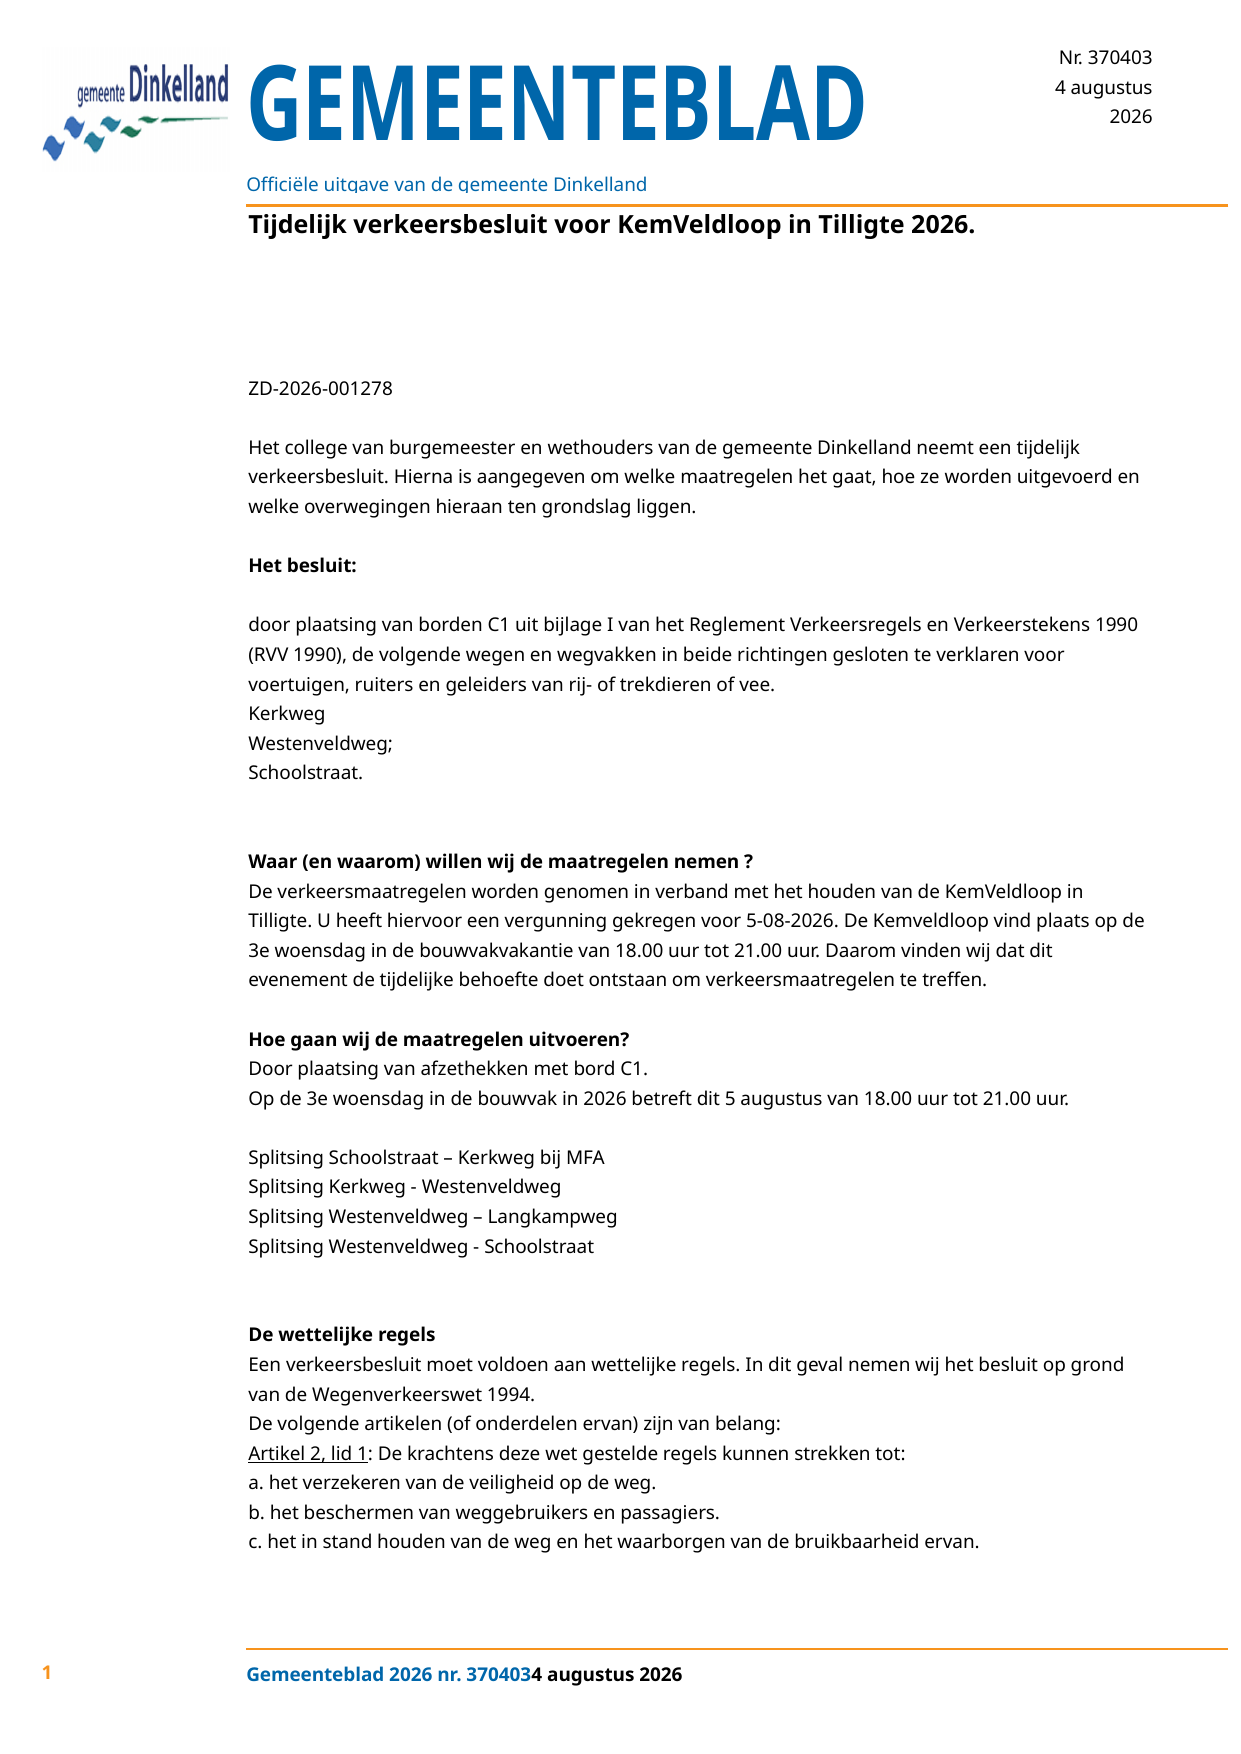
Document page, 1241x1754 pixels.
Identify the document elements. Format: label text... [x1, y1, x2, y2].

text c. het in stand houden van de weg en het waarborgen van de bruikbaarheid ervan. [248, 1529, 1152, 1554]
text Westenveldweg; [248, 730, 1152, 756]
text Op de 3e woensdag in de bouwvak in 2026 betreft dit 5 augustus van 18.00 uur tot 21.00 uur. [248, 1085, 1152, 1111]
text Kerkweg [248, 700, 1152, 726]
text Waar (en waarom) willen wij de maatregelen nemen ? [248, 848, 1152, 874]
text a. het verzekeren van de veiligheid op de weg. [248, 1469, 1152, 1495]
text Splitsing Kerkweg - Westenveldweg [248, 1174, 1152, 1199]
text Tijdelijk verkeersbesluit voor KemVeldloop in Tilligte 2026. [248, 207, 1152, 241]
text Het besluit: [248, 552, 1152, 578]
text van de Wegenverkeerswet 1994. [248, 1381, 1152, 1406]
text Hoe gaan wij de maatregelen uitvoeren? [248, 1026, 1152, 1051]
picture [41, 47, 231, 172]
text Splitsing Westenveldweg – Langkampweg [248, 1203, 1152, 1229]
text Een verkeersbesluit moet voldoen aan wettelijke regels. In dit geval nemen wij het besluit op grond [248, 1351, 1152, 1377]
text ZD-2026-001278 [248, 375, 1152, 401]
text Artikel 2, lid 1: De krachtens deze wet gestelde regels kunnen strekken tot: [248, 1440, 1152, 1466]
text door plaatsing van borden C1 uit bijlage I van het Reglement Verkeersregels en Verkeerstekens 1990 (RVV 1990), de volgende wegen en wegvakken in beide richtingen gesloten te verklaren voor voertuigen, ruiters en geleiders van rij- of trekdieren of vee. [248, 612, 1152, 696]
text De verkeersmaatregelen worden genomen in verband met het houden van de KemVeldloop in Tilligte. U heeft hiervoor een vergunning gekregen voor 5-08-2026. De Kemveldloop vind plaats op de 3e woensdag in de bouwvakvakantie van 18.00 uur tot 21.00 uur. Daarom vinden wij dat dit evenement de tijdelijke behoefte doet ontstaan om verkeersmaatregelen te treffen. [248, 878, 1152, 992]
text Splitsing Schoolstraat – Kerkweg bij MFA [248, 1144, 1152, 1170]
text Het college van burgemeester en wethouders van de gemeente Dinkelland neemt een tijdelijk verkeersbesluit. Hierna is aangegeven om welke maatregelen het gaat, hoe ze worden uitgevoerd en welke overwegingen hieraan ten grondslag liggen. [248, 434, 1152, 519]
text b. het beschermen van weggebruikers en passagiers. [248, 1499, 1152, 1525]
text Splitsing Westenveldweg - Schoolstraat [248, 1233, 1152, 1258]
text Schoolstraat. [248, 759, 1152, 785]
text Door plaatsing van afzethekken met bord C1. [248, 1055, 1152, 1081]
text De volgende artikelen (of onderdelen ervan) zijn van belang: [248, 1410, 1152, 1436]
text De wettelijke regels [248, 1322, 1152, 1347]
